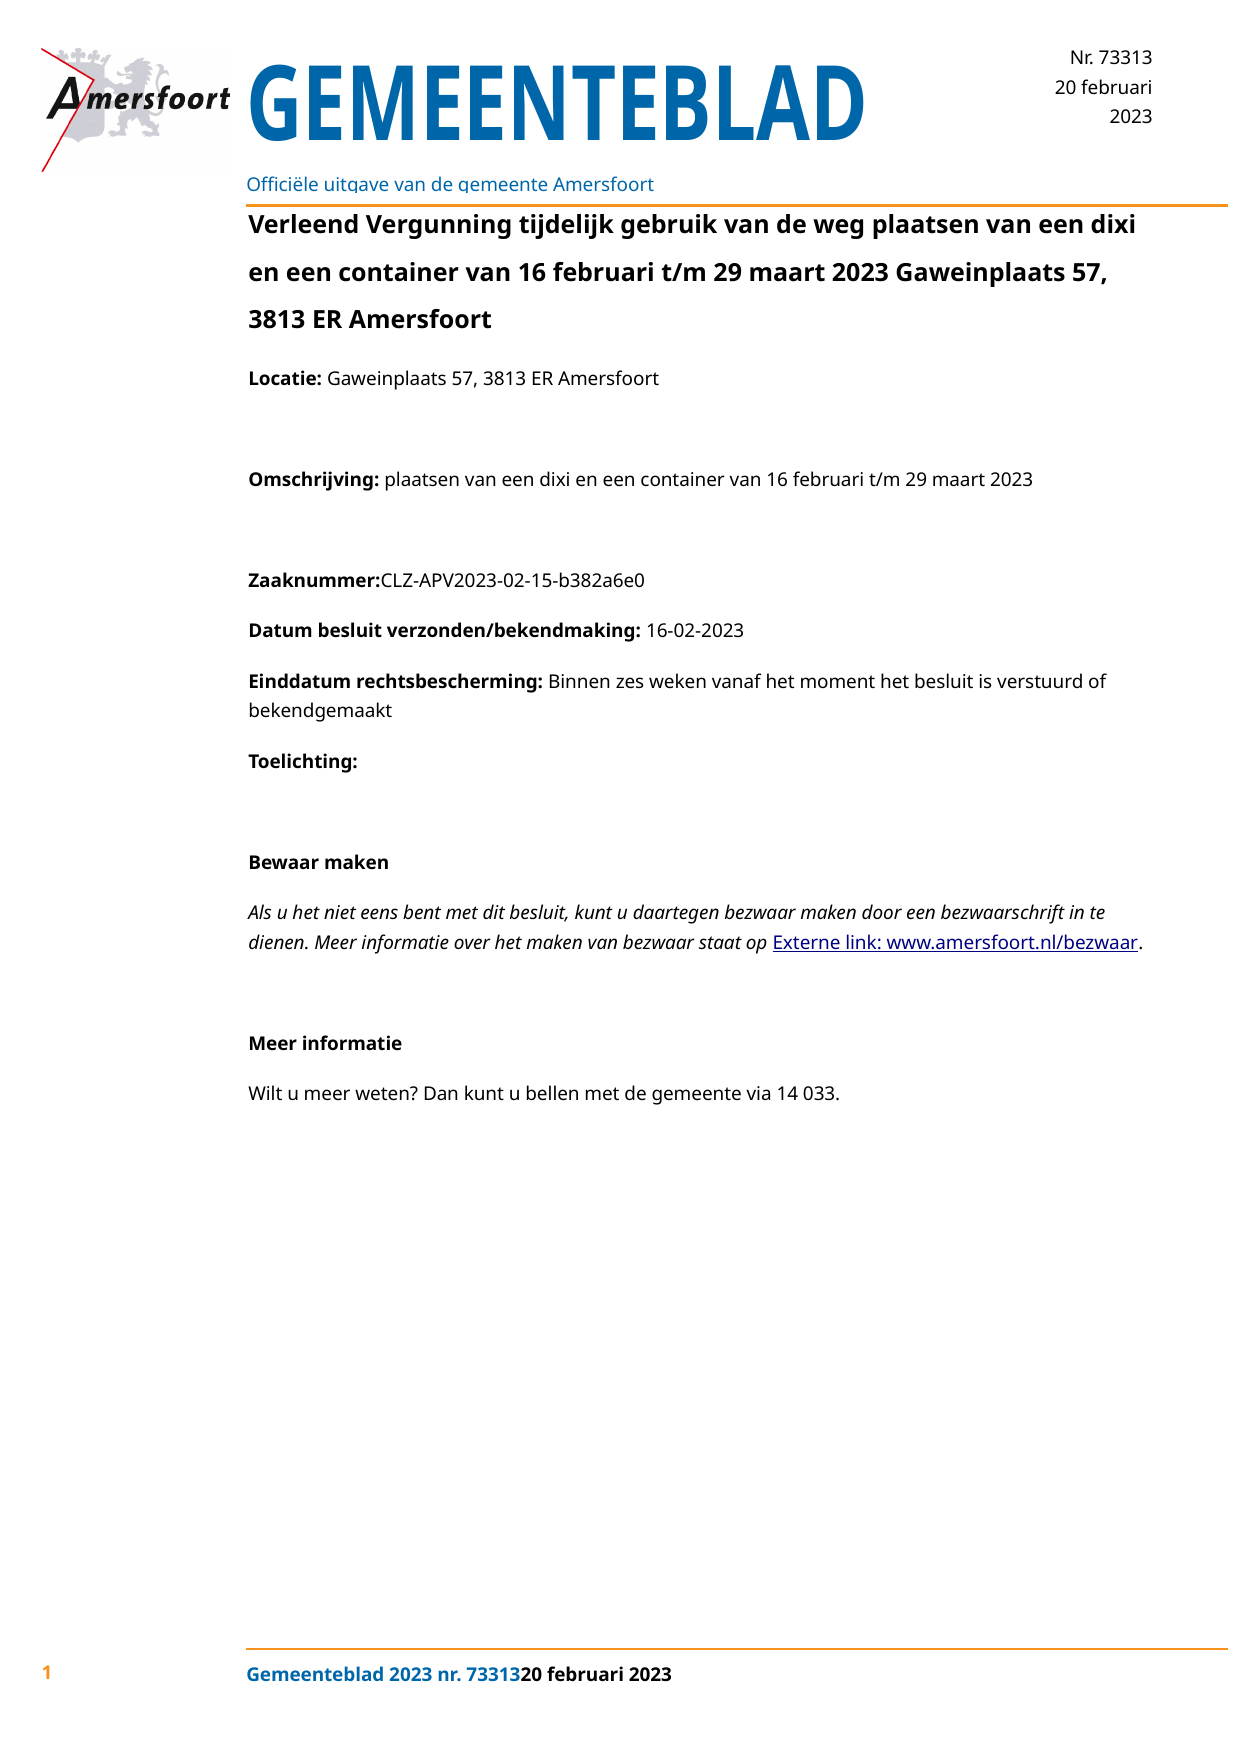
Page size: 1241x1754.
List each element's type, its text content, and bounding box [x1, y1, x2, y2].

text Wilt u meer weten? Dan kunt u bellen met de gemeente via 14 033. [248, 1080, 1152, 1106]
text Meer informatie [248, 1030, 1152, 1055]
text Datum besluit verzonden/bekendmaking: 16-02-2023 [248, 618, 1152, 643]
picture [41, 47, 231, 172]
text Als u het niet eens bent met dit besluit, kunt u daartegen bezwaar maken door een bezwaarschrift in te dienen. Meer informatie over het maken van bezwaar staat op Externe link: www.amersfoort.nl/bezwaar. [248, 899, 1152, 954]
text Einddatum rechtsbescherming: Binnen zes weken vanaf het moment het besluit is verstuurd of bekendgemaakt [248, 668, 1152, 723]
text Verleend Vergunning tijdelijk gebruik van de weg plaatsen van een dixi en een container van 16 februari t/m 29 maart 2023 Gaweinplaats 57, 3813 ER Amersfoort [248, 207, 1152, 336]
text Locatie: Gaweinplaats 57, 3813 ER Amersfoort [248, 366, 1152, 391]
text Omschrijving: plaatsen van een dixi en een container van 16 februari t/m 29 maart 2023 [248, 466, 1152, 492]
text Toelichting: [248, 748, 1152, 774]
text Bewaar maken [248, 849, 1152, 874]
text Zaaknummer:CLZ-APV2023-02-15-b382a6e0 [248, 567, 1152, 593]
